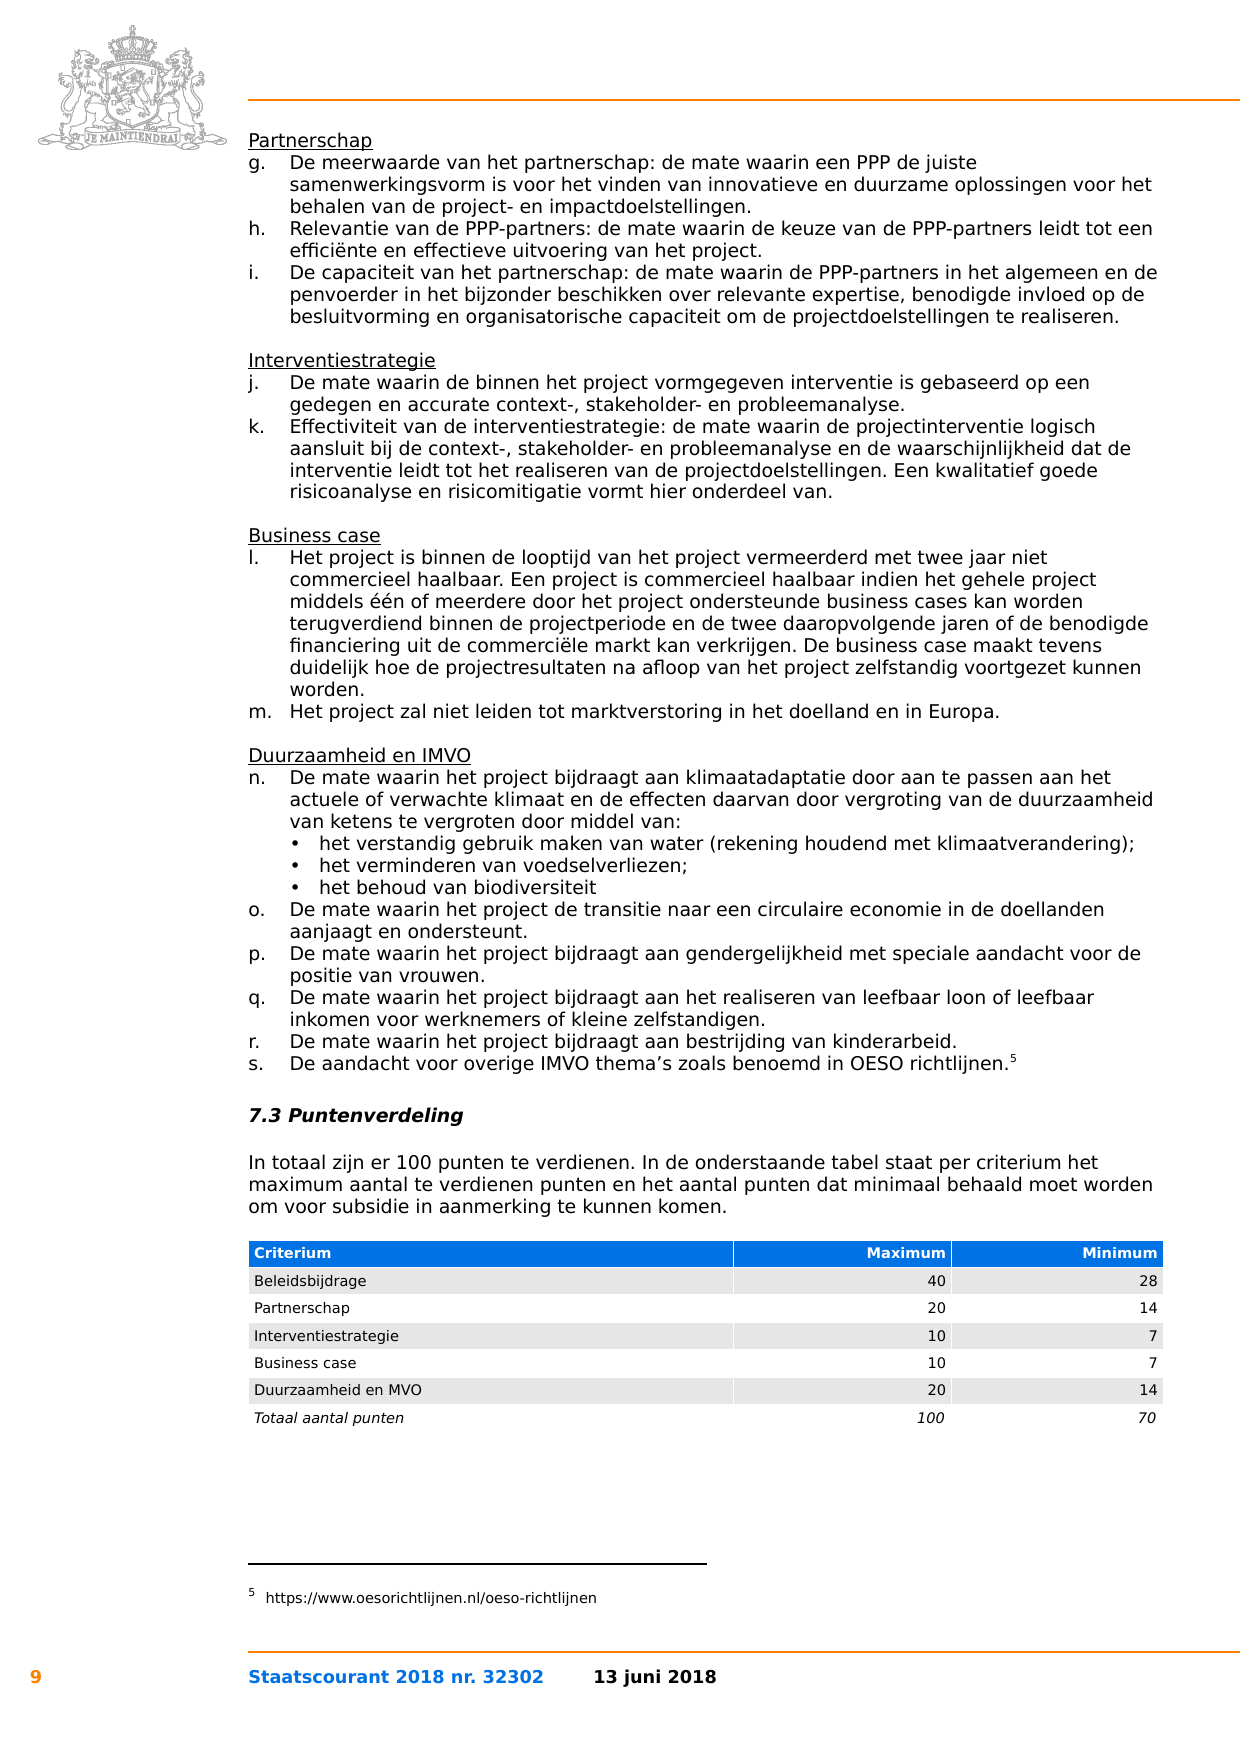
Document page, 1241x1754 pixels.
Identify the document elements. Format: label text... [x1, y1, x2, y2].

picture [38, 25, 227, 150]
table_cell 20 [734, 1378, 951, 1404]
text q. De mate waarin het project bijdraagt aan het realiseren van leefbaar loon of leefbaar inkomen voor werknemers of kleine zelfstandigen. [248, 987, 1163, 1031]
text k. Effectiviteit van de interventiestrategie: de mate waarin de projectinterventie logisch aansluit bij de context-, stakeholder- en probleemanalyse en de waarschijnlijkheid dat de interventie leidt tot het realiseren van de projectdoelstellingen. Een kwalitatief goede risicoanalyse en risicomitigatie vormt hier onderdeel van. [248, 416, 1163, 503]
table_cell Beleidsbijdrage [249, 1268, 733, 1294]
table_header Maximum [734, 1241, 951, 1267]
table_cell Totaal aantal punten [249, 1405, 733, 1431]
text i. De capaciteit van het partnerschap: de mate waarin de PPP-partners in het algemeen en de penvoerder in het bijzonder beschikken over relevante expertise, benodigde invloed op de besluitvorming en organisatorische capaciteit om de projectdoelstellingen te realiseren. [248, 262, 1163, 328]
table_cell 14 [952, 1378, 1163, 1404]
table_cell 10 [734, 1323, 951, 1349]
text h. Relevantie van de PPP-partners: de mate waarin de keuze van de PPP-partners leidt tot een efficiënte en effectieve uitvoering van het project. [248, 218, 1163, 262]
text r. De mate waarin het project bijdraagt aan bestrijding van kinderarbeid. [248, 1031, 1163, 1053]
table_cell 7 [952, 1350, 1163, 1376]
table_cell 7 [952, 1323, 1163, 1349]
text m. Het project zal niet leiden tot marktverstoring in het doelland en in Europa. [248, 701, 1163, 723]
text n. De mate waarin het project bijdraagt aan klimaatadaptatie door aan te passen aan het actuele of verwachte klimaat en de effecten daarvan door vergroting van de duurzaamheid van ketens te vergroten door middel van: [248, 767, 1163, 833]
subtitle Business case [248, 525, 1163, 547]
table_cell 100 [734, 1405, 951, 1431]
subtitle Partnerschap [248, 130, 1163, 152]
text https://www.oesorichtlijnen.nl/oeso-richtlijnen [248, 1586, 1163, 1608]
subtitle 7.3 Puntenverdeling [248, 1105, 1163, 1127]
table_cell 40 [734, 1268, 951, 1294]
text • het verminderen van voedselverliezen; [289, 855, 1163, 877]
table_cell 14 [952, 1295, 1163, 1322]
table_cell 20 [734, 1295, 951, 1322]
table_cell 10 [734, 1350, 951, 1376]
table_cell Duurzaamheid en MVO [249, 1378, 733, 1404]
text g. De meerwaarde van het partnerschap: de mate waarin een PPP de juiste samenwerkingsvorm is voor het vinden van innovatieve en duurzame oplossingen voor het behalen van de project- en impactdoelstellingen. [248, 152, 1163, 218]
subtitle Interventiestrategie [248, 349, 1163, 372]
text • het behoud van biodiversiteit [289, 877, 1163, 899]
text In totaal zijn er 100 punten te verdienen. In de onderstaande tabel staat per criterium het maximum aantal te verdienen punten en het aantal punten dat minimaal behaald moet worden om voor subsidie in aanmerking te kunnen komen. [248, 1152, 1163, 1218]
subtitle Duurzaamheid en IMVO [248, 745, 1163, 767]
table_cell 28 [952, 1268, 1163, 1294]
text p. De mate waarin het project bijdraagt aan gendergelijkheid met speciale aandacht voor de positie van vrouwen. [248, 943, 1163, 987]
text o. De mate waarin het project de transitie naar een circulaire economie in de doellanden aanjaagt en ondersteunt. [248, 899, 1163, 943]
text • het verstandig gebruik maken van water (rekening houdend met klimaatverandering); [289, 833, 1163, 855]
table_header Minimum [952, 1241, 1163, 1267]
table_cell Partnerschap [249, 1295, 733, 1322]
table_cell Interventiestrategie [249, 1323, 733, 1349]
table_cell Business case [249, 1350, 733, 1376]
text s. De aandacht voor overige IMVO thema’s zoals benoemd in OESO richtlijnen. [248, 1053, 1163, 1075]
table_cell 70 [952, 1405, 1163, 1431]
text j. De mate waarin de binnen het project vormgegeven interventie is gebaseerd op een gedegen en accurate context-, stakeholder- en probleemanalyse. [248, 372, 1163, 416]
table_header Criterium [249, 1241, 733, 1267]
text l. Het project is binnen de looptijd van het project vermeerderd met twee jaar niet commercieel haalbaar. Een project is commercieel haalbaar indien het gehele project middels één of meerdere door het project ondersteunde business cases kan worden terugverdiend binnen de projectperiode en de twee daaropvolgende jaren of de benodigde financiering uit de commerciële markt kan verkrijgen. De business case maakt tevens duidelijk hoe de projectresultaten na afloop van het project zelfstandig voortgezet kunnen worden. [248, 547, 1163, 701]
